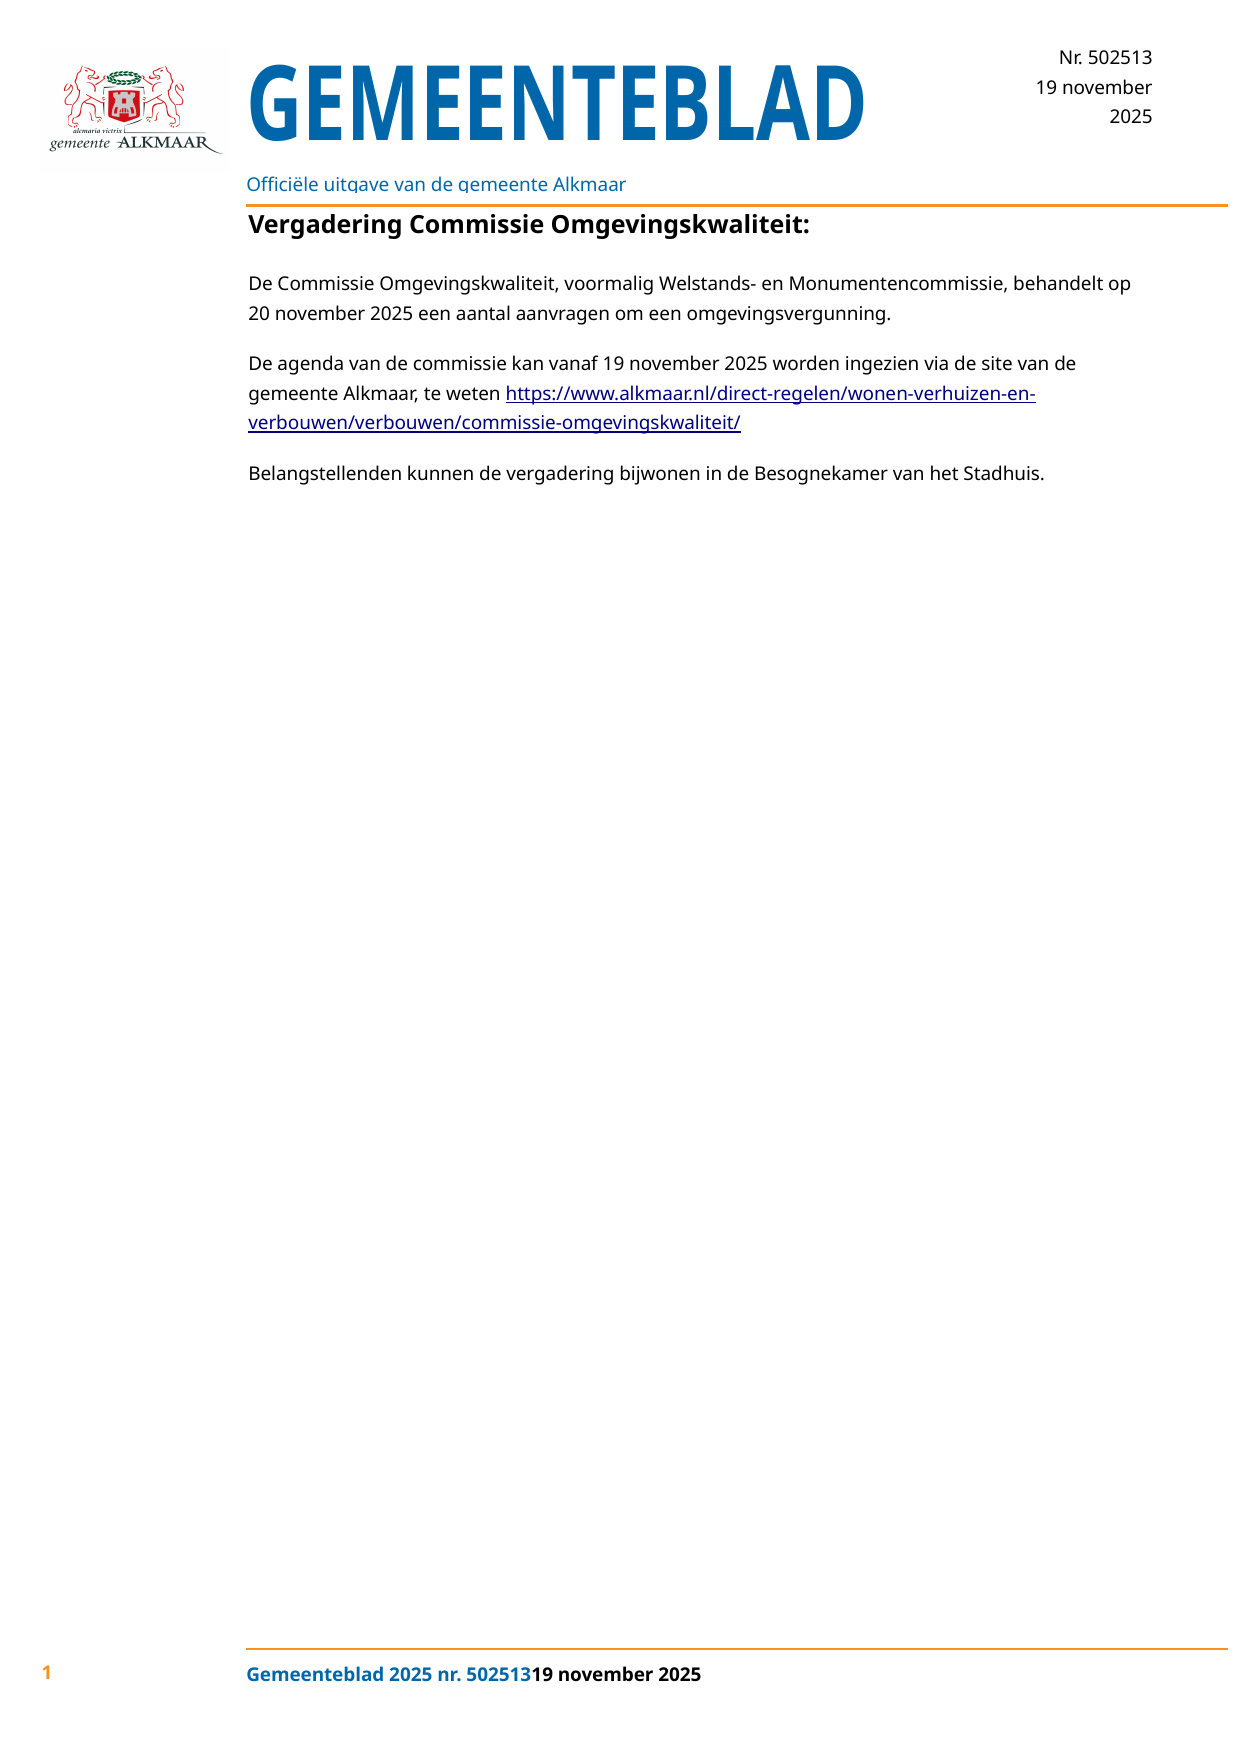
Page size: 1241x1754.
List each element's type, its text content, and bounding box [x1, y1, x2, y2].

text Vergadering Commissie Omgevingskwaliteit: [248, 207, 1152, 241]
text Belangstellenden kunnen de vergadering bijwonen in de Besognekamer van het Stadhuis. [248, 460, 1152, 486]
picture [41, 47, 231, 172]
text De Commissie Omgevingskwaliteit, voormalig Welstands- en Monumentencommissie, behandelt op 20 november 2025 een aantal aanvragen om een omgevingsvergunning. [248, 270, 1152, 326]
text De agenda van de commissie kan vanaf 19 november 2025 worden ingezien via de site van de gemeente Alkmaar, te weten https://www.alkmaar.nl/direct-regelen/wonen-verhuizen-en-verbouwen/verbouwen/commissie-omgevingskwaliteit/ [248, 350, 1152, 435]
